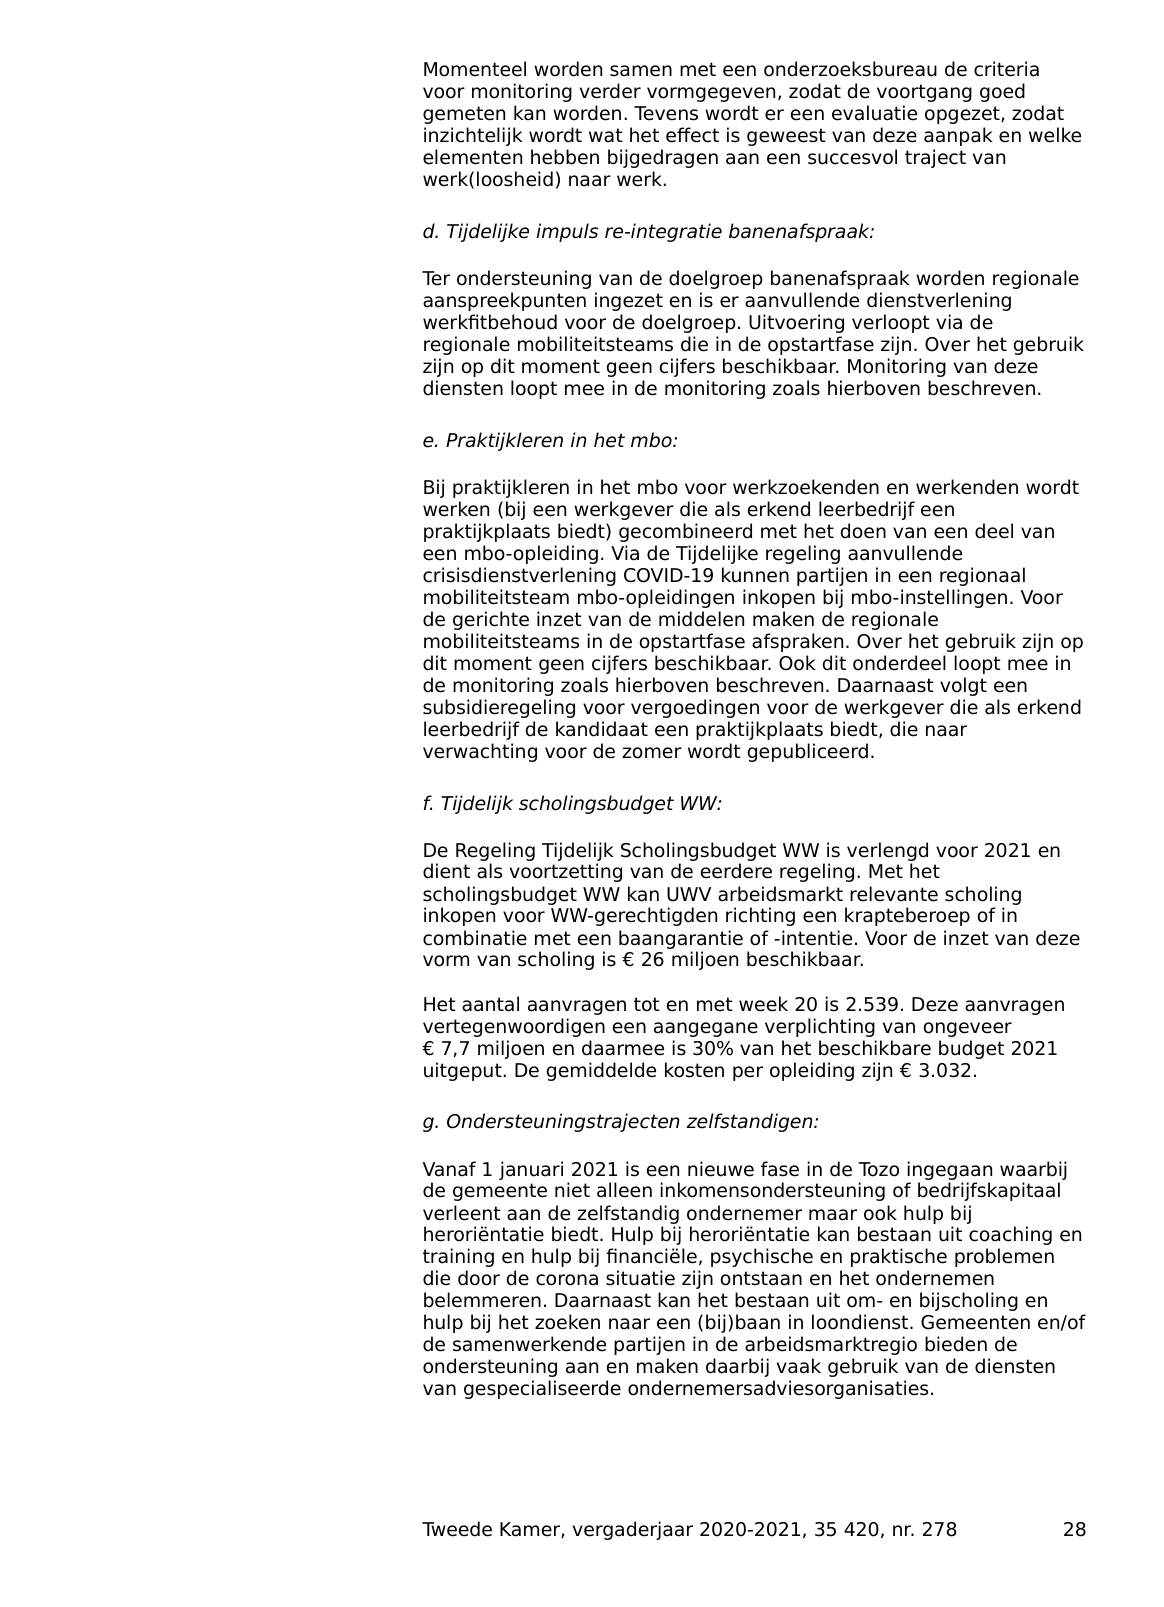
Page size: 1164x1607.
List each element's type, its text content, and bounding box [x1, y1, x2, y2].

text Vanaf 1 januari 2021 is een nieuwe fase in de Tozo ingegaan waarbij de gemeente niet alleen inkomensondersteuning of bedrijfskapitaal verleent aan de zelfstandig ondernemer maar ook hulp bij heroriëntatie biedt. Hulp bij heroriëntatie kan bestaan uit coaching en training en hulp bij financiële, psychische en praktische problemen die door de corona situatie zijn ontstaan en het ondernemen belemmeren. Daarnaast kan het bestaan uit om- en bijscholing en hulp bij het zoeken naar een (bij)baan in loondienst. Gemeenten en/of de samenwerkende partijen in de arbeidsmarktregio bieden de ondersteuning aan en maken daarbij vaak gebruik van de diensten van gespecialiseerde ondernemersadviesorganisaties. [422, 1158, 1087, 1400]
subtitle f. Tijdelijk scholingsbudget WW: [422, 792, 1087, 814]
subtitle e. Praktijkleren in het mbo: [422, 430, 1087, 452]
text De Regeling Tijdelijk Scholingsbudget WW is verlengd voor 2021 en dient als voortzetting van de eerdere regeling. Met het scholingsbudget WW kan UWV arbeidsmarkt relevante scholing inkopen voor WW-gerechtigden richting een krapteberoep of in combinatie met een baangarantie of -intentie. Voor de inzet van deze vorm van scholing is € 26 miljoen beschikbaar. [422, 839, 1087, 971]
text Ter ondersteuning van de doelgroep banenafspraak worden regionale aanspreekpunten ingezet en is er aanvullende dienstverlening werkfitbehoud voor de doelgroep. Uitvoering verloopt via de regionale mobiliteitsteams die in de opstartfase zijn. Over het gebruik zijn op dit moment geen cijfers beschikbaar. Monitoring van deze diensten loopt mee in de monitoring zoals hierboven beschreven. [422, 268, 1087, 400]
text Momenteel worden samen met een onderzoeksbureau de criteria voor monitoring verder vormgegeven, zodat de voortgang goed gemeten kan worden. Tevens wordt er een evaluatie opgezet, zodat inzichtelijk wordt wat het effect is geweest van deze aanpak en welke elementen hebben bijgedragen aan een succesvol traject van werk(loosheid) naar werk. [422, 59, 1087, 191]
subtitle d. Tijdelijke impuls re-integratie banenafspraak: [422, 221, 1087, 243]
subtitle g. Ondersteuningstrajecten zelfstandigen: [422, 1111, 1087, 1133]
text Bij praktijkleren in het mbo voor werkzoekenden en werkenden wordt werken (bij een werkgever die als erkend leerbedrijf een praktijkplaats biedt) gecombineerd met het doen van een deel van een mbo-opleiding. Via de Tijdelijke regeling aanvullende crisisdienstverlening COVID-19 kunnen partijen in een regionaal mobiliteitsteam mbo-opleidingen inkopen bij mbo-instellingen. Voor de gerichte inzet van de middelen maken de regionale mobiliteitsteams in de opstartfase afspraken. Over het gebruik zijn op dit moment geen cijfers beschikbaar. Ook dit onderdeel loopt mee in de monitoring zoals hierboven beschreven. Daarnaast volgt een subsidieregeling voor vergoedingen voor de werkgever die als erkend leerbedrijf de kandidaat een praktijkplaats biedt, die naar verwachting voor de zomer wordt gepubliceerd. [422, 477, 1087, 762]
text Het aantal aanvragen tot en met week 20 is 2.539. Deze aanvragen vertegenwoordigen een aangegane verplichting van ongeveer € 7,7 miljoen en daarmee is 30% van het beschikbare budget 2021 uitgeput. De gemiddelde kosten per opleiding zijn € 3.032. [422, 993, 1087, 1081]
